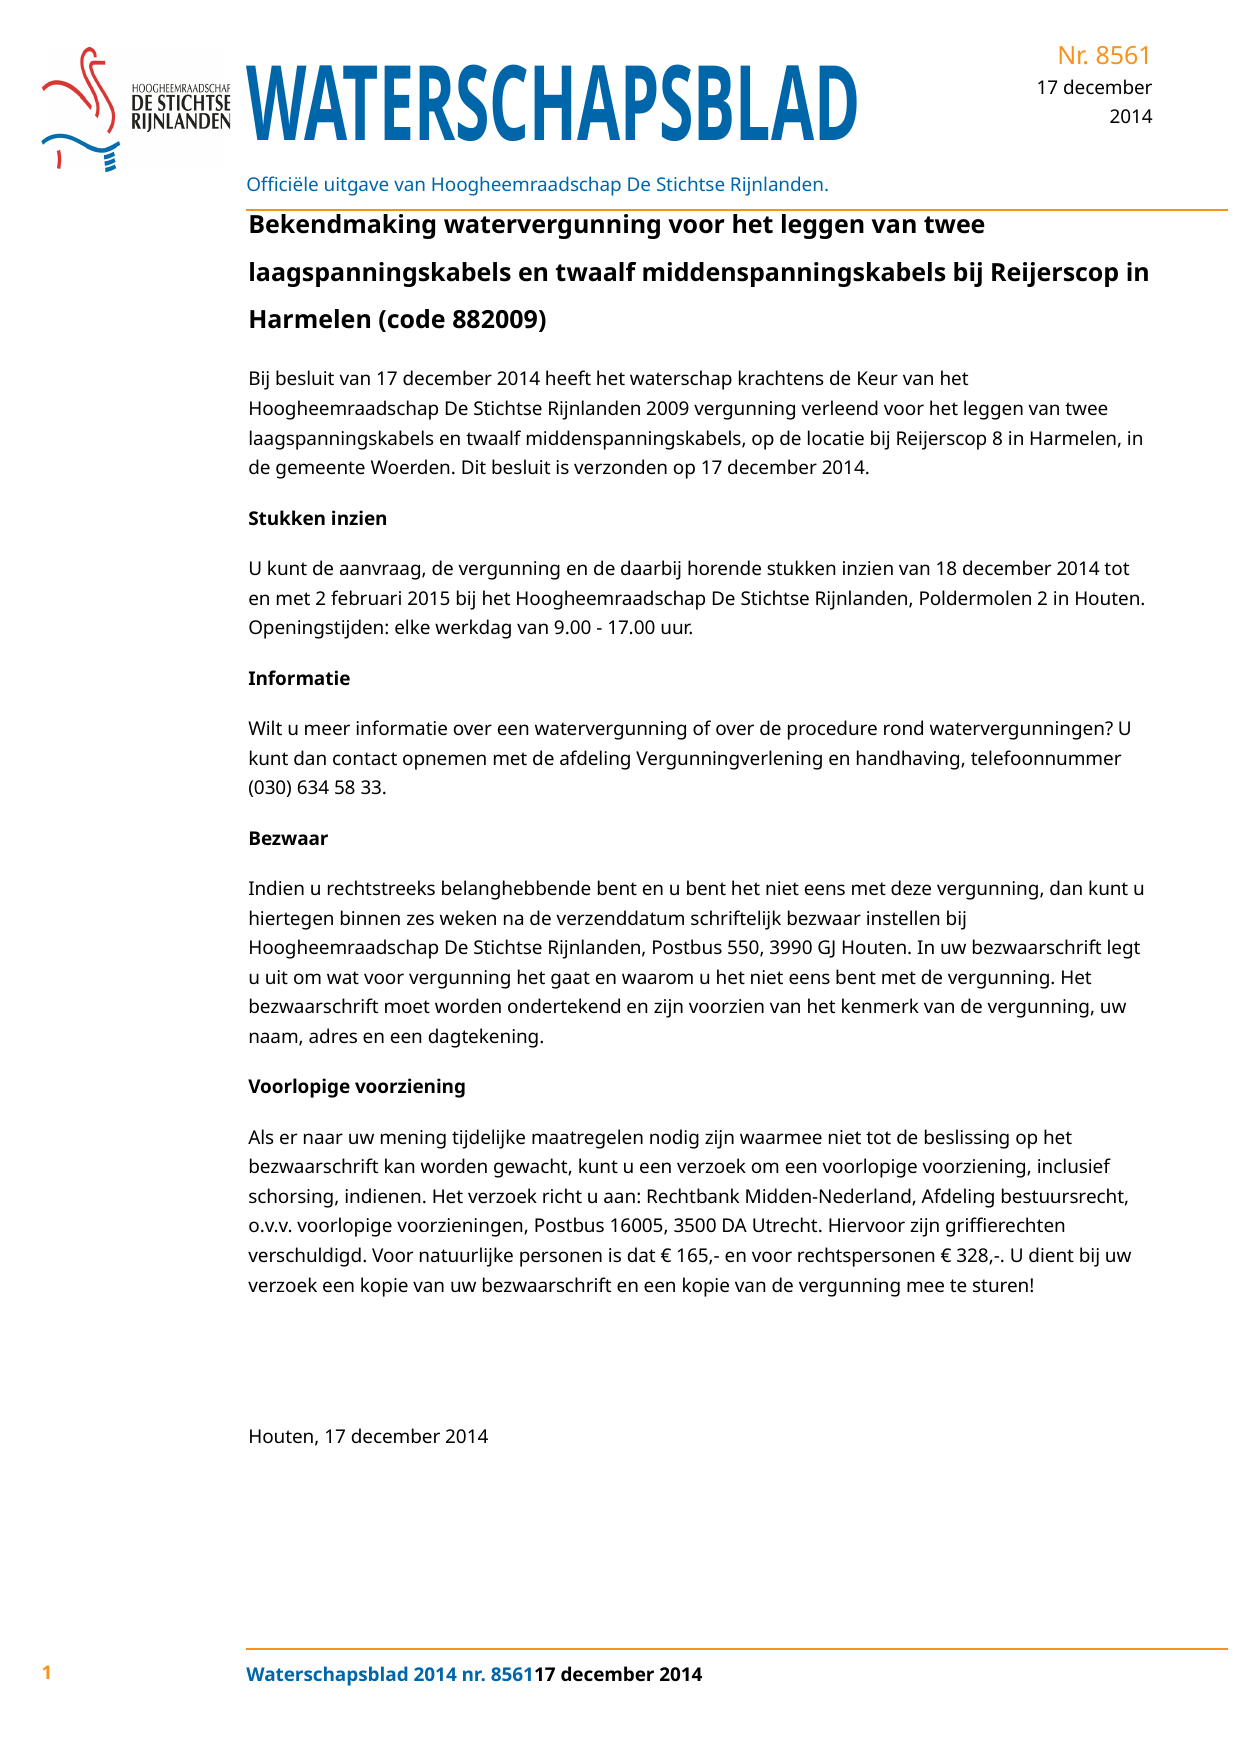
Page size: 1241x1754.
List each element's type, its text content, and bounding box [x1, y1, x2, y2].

text Informatie [248, 665, 1152, 690]
text Als er naar uw mening tijdelijke maatregelen nodig zijn waarmee niet tot de beslissing op het bezwaarschrift kan worden gewacht, kunt u een verzoek om een voorlopige voorziening, inclusief schorsing, indienen. Het verzoek richt u aan: Rechtbank Midden-Nederland, Afdeling bestuursrecht, o.v.v. voorlopige voorzieningen, Postbus 16005, 3500 DA Utrecht. Hiervoor zijn griffierechten verschuldigd. Voor natuurlijke personen is dat € 165,- en voor rechtspersonen € 328,-. U dient bij uw verzoek een kopie van uw bezwaarschrift en een kopie van de vergunning mee te sturen! [248, 1124, 1152, 1297]
text Houten, 17 december 2014 [248, 1423, 1152, 1449]
text Voorlopige voorziening [248, 1073, 1152, 1099]
text Indien u rechtstreeks belanghebbende bent en u bent het niet eens met deze vergunning, dan kunt u hiertegen binnen zes weken na de verzenddatum schriftelijk bezwaar instellen bij Hoogheemraadschap De Stichtse Rijnlanden, Postbus 550, 3990 GJ Houten. In uw bezwaarschrift legt u uit om wat voor vergunning het gaat en waarom u het niet eens bent met de vergunning. Het bezwaarschrift moet worden ondertekend en zijn voorzien van het kenmerk van de vergunning, uw naam, adres en een dagtekening. [248, 875, 1152, 1049]
text Bij besluit van 17 december 2014 heeft het waterschap krachtens de Keur van het Hoogheemraadschap De Stichtse Rijnlanden 2009 vergunning verleend voor het leggen van twee laagspanningskabels en twaalf middenspanningskabels, op de locatie bij Reijerscop 8 in Harmelen, in de gemeente Woerden. Dit besluit is verzonden op 17 december 2014. [248, 366, 1152, 480]
text Bezwaar [248, 825, 1152, 850]
text Wilt u meer informatie over een watervergunning of over de procedure rond watervergunningen? U kunt dan contact opnemen met de afdeling Vergunningverlening en handhaving, telefoonnummer (030) 634 58 33. [248, 715, 1152, 800]
text U kunt de aanvraag, de vergunning en de daarbij horende stukken inzien van 18 december 2014 tot en met 2 februari 2015 bij het Hoogheemraadschap De Stichtse Rijnlanden, Poldermolen 2 in Houten. Openingstijden: elke werkdag van 9.00 - 17.00 uur. [248, 555, 1152, 640]
text Bekendmaking watervergunning voor het leggen van twee laagspanningskabels en twaalf middenspanningskabels bij Reijerscop in Harmelen (code 882009) [248, 211, 1152, 336]
picture [41, 47, 231, 172]
text Stukken inzien [248, 505, 1152, 530]
